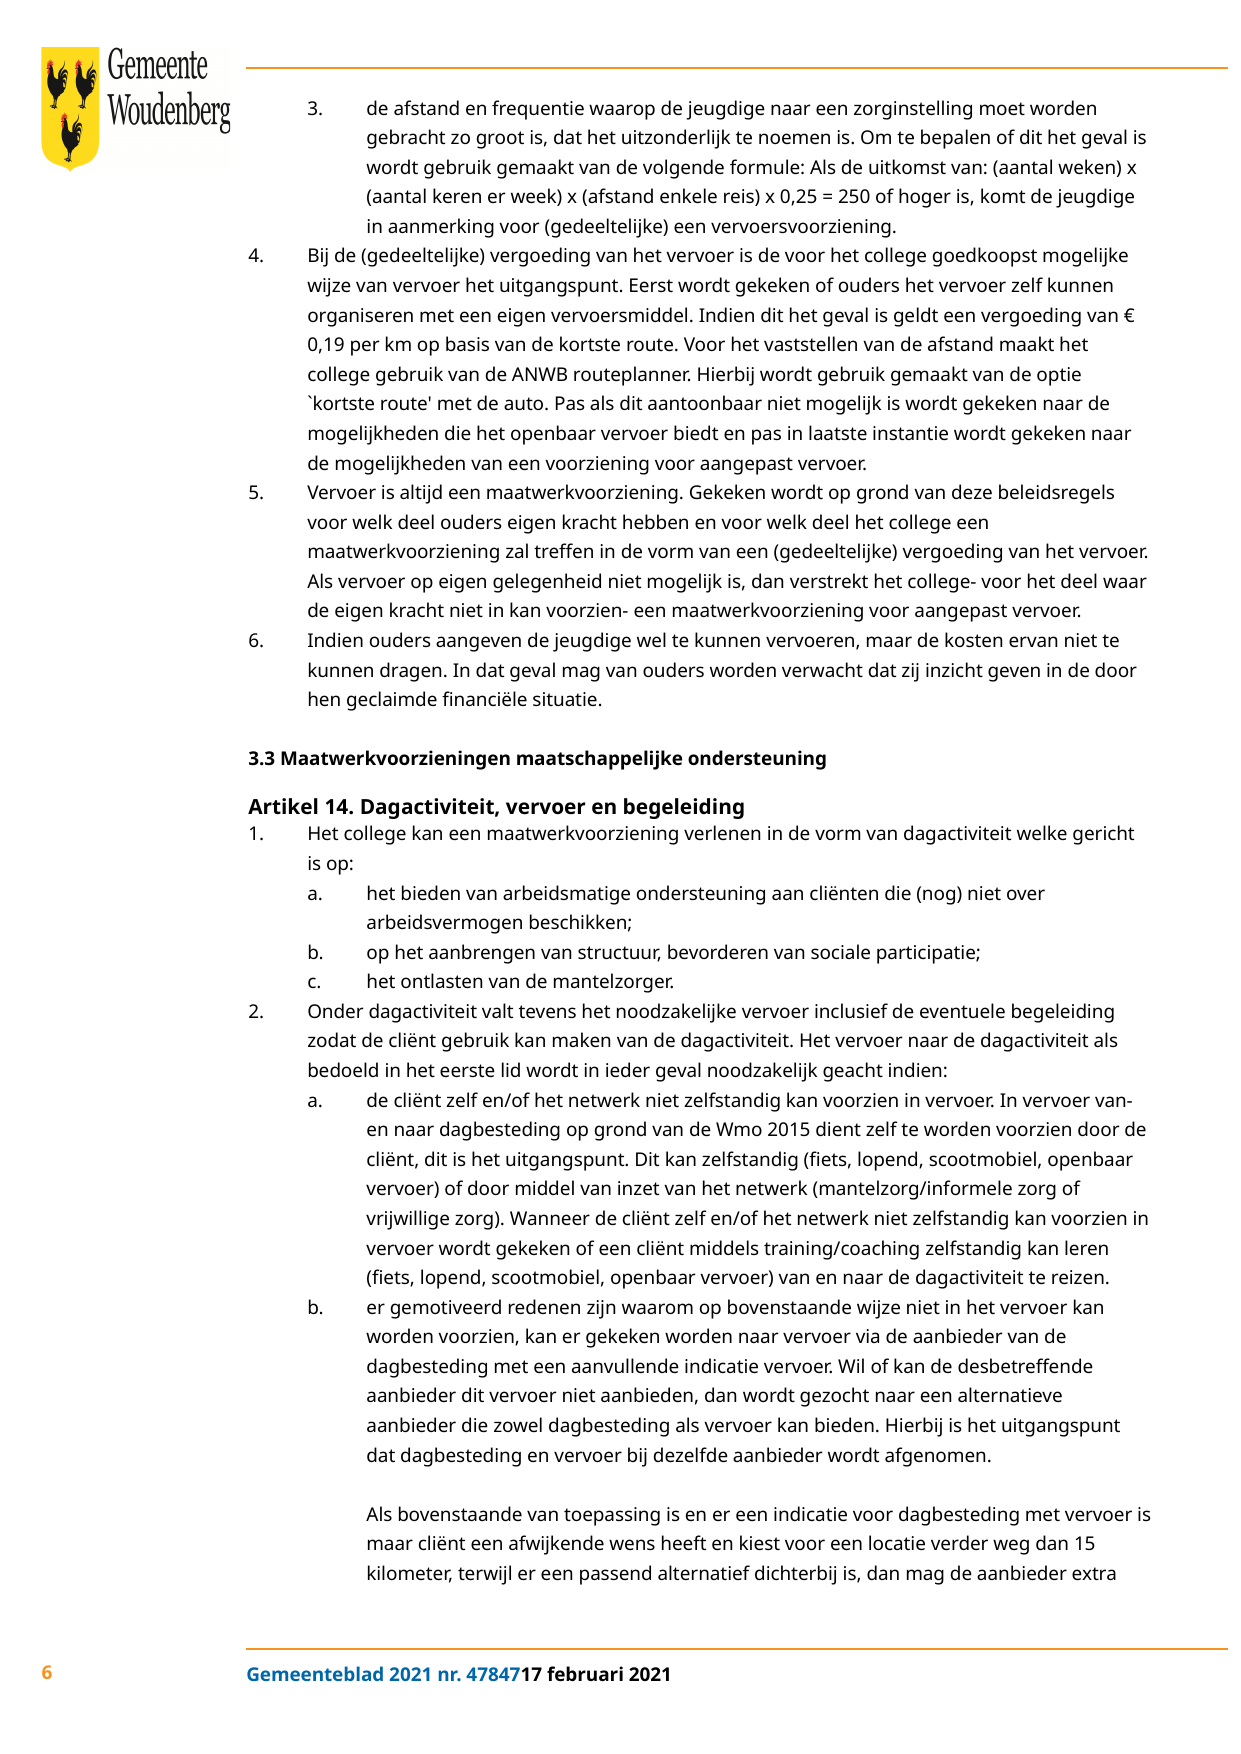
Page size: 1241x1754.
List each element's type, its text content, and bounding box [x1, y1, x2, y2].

list de cliënt zelf en/of het netwerk niet zelfstandig kan voorzien in vervoer. In vervoer van- en naar dagbesteding op grond van de Wmo 2015 dient zelf te worden voorzien door de cliënt, dit is het uitgangspunt. Dit kan zelfstandig (fiets, lopend, scootmobiel, openbaar vervoer) of door middel van inzet van het netwerk (mantelzorg/informele zorg of vrijwillige zorg). Wanneer de cliënt zelf en/of het netwerk niet zelfstandig kan voorzien in vervoer wordt gekeken of een cliënt middels training/coaching zelfstandig kan leren (fiets, lopend, scootmobiel, openbaar vervoer) van en naar de dagactiviteit te reizen. [307, 1087, 1152, 1290]
list er gemotiveerd redenen zijn waarom op bovenstaande wijze niet in het vervoer kan worden voorzien, kan er gekeken worden naar vervoer via de aanbieder van de dagbesteding met een aanvullende indicatie vervoer. Wil of kan de desbetreffende aanbieder dit vervoer niet aanbieden, dan wordt gezocht naar een alternatieve aanbieder die zowel dagbesteding als vervoer kan bieden. Hierbij is het uitgangspunt dat dagbesteding en vervoer bij dezelfde aanbieder wordt afgenomen. [307, 1294, 1152, 1468]
list Onder dagactiviteit valt tevens het noodzakelijke vervoer inclusief de eventuele begeleiding zodat de cliënt gebruik kan maken van de dagactiviteit. Het vervoer naar de dagactiviteit als bedoeld in het eerste lid wordt in ieder geval noodzakelijk geacht indien: [248, 998, 1152, 1083]
list het bieden van arbeidsmatige ondersteuning aan cliënten die (nog) niet over arbeidsvermogen beschikken; [307, 880, 1152, 935]
list het ontlasten van de mantelzorger. [307, 968, 1152, 994]
text 3.3 Maatwerkvoorzieningen maatschappelijke ondersteuning [248, 746, 1152, 771]
list Vervoer is altijd een maatwerkvoorziening. Gekeken wordt op grond van deze beleidsregels voor welk deel ouders eigen kracht hebben en voor welk deel het college een maatwerkvoorziening zal treffen in de vorm van een (gedeeltelijke) vergoeding van het vervoer. Als vervoer op eigen gelegenheid niet mogelijk is, dan verstrekt het college- voor het deel waar de eigen kracht niet in kan voorzien- een maatwerkvoorziening voor aangepast vervoer. [248, 479, 1152, 623]
list Indien ouders aangeven de jeugdige wel te kunnen vervoeren, maar de kosten ervan niet te kunnen dragen. In dat geval mag van ouders worden verwacht dat zij inzicht geven in de door hen geclaimde financiële situatie. [248, 627, 1152, 712]
list Het college kan een maatwerkvoorziening verlenen in de vorm van dagactiviteit welke gericht is op: [248, 821, 1152, 876]
picture [41, 47, 231, 172]
list Bij de (gedeeltelijke) vergoeding van het vervoer is de voor het college goedkoopst mogelijke wijze van vervoer het uitgangspunt. Eerst wordt gekeken of ouders het vervoer zelf kunnen organiseren met een eigen vervoersmiddel. Indien dit het geval is geldt een vergoeding van € 0,19 per km op basis van de kortste route. Voor het vaststellen van de afstand maakt het college gebruik van de ANWB routeplanner. Hierbij wordt gebruik gemaakt van de optie `kortste route' met de auto. Pas als dit aantoonbaar niet mogelijk is wordt gekeken naar de mogelijkheden die het openbaar vervoer biedt en pas in laatste instantie wordt gekeken naar de mogelijkheden van een voorziening voor aangepast vervoer. [248, 243, 1152, 476]
list de afstand en frequentie waarop de jeugdige naar een zorginstelling moet worden gebracht zo groot is, dat het uitzonderlijk te noemen is. Om te bepalen of dit het geval is wordt gebruik gemaakt van de volgende formule: Als de uitkomst van: (aantal weken) x (aantal keren er week) x (afstand enkele reis) x 0,25 = 250 of hoger is, komt de jeugdige in aanmerking voor (gedeeltelijke) een vervoersvoorziening. [307, 95, 1152, 239]
text Artikel 14. Dagactiviteit, vervoer en begeleiding [248, 792, 1152, 821]
list Als bovenstaande van toepassing is en er een indicatie voor dagbesteding met vervoer is maar cliënt een afwijkende wens heeft en kiest voor een locatie verder weg dan 15 kilometer, terwijl er een passend alternatief dichterbij is, dan mag de aanbieder extra [307, 1501, 1152, 1586]
list op het aanbrengen van structuur, bevorderen van sociale participatie; [307, 939, 1152, 965]
